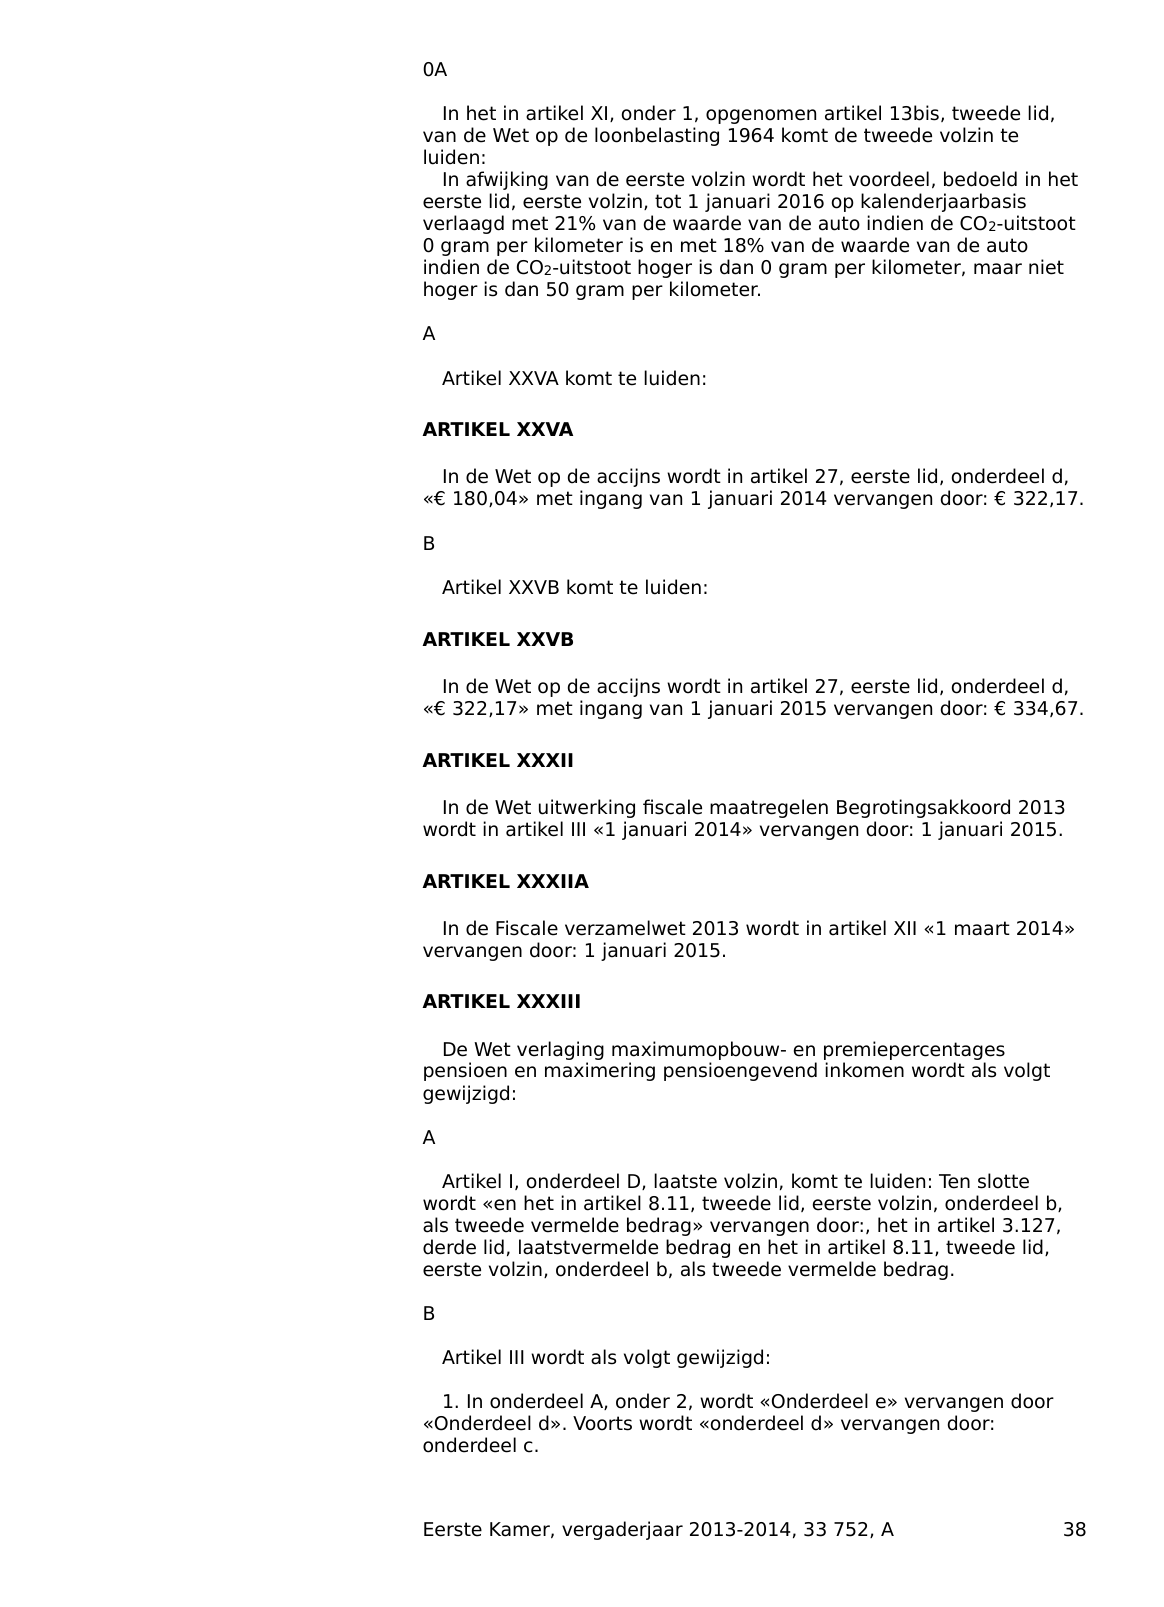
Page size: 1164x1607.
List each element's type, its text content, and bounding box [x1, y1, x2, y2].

text In de Wet uitwerking fiscale maatregelen Begrotingsakkoord 2013 wordt in artikel III «1 januari 2014» vervangen door: 1 januari 2015. [422, 797, 1087, 841]
text Artikel XXVA komt te luiden: [422, 367, 1087, 389]
text Artikel III wordt als volgt gewijzigd: [422, 1347, 1087, 1369]
subtitle ARTIKEL XXXII [422, 749, 1087, 772]
text 0A [422, 59, 1087, 81]
text In het in artikel XI, onder 1, opgenomen artikel 13bis, tweede lid, van de Wet op de loonbelasting 1964 komt de tweede volzin te luiden: [422, 103, 1087, 169]
text A [422, 1127, 1087, 1148]
text B [422, 1303, 1087, 1325]
text De Wet verlaging maximumopbouw- en premiepercentages pensioen en maximering pensioengevend inkomen wordt als volgt gewijzigd: [422, 1038, 1087, 1104]
text Artikel I, onderdeel D, laatste volzin, komt te luiden: Ten slotte wordt «en het in artikel 8.11, tweede lid, eerste volzin, onderdeel b, als tweede vermelde bedrag» vervangen door:, het in artikel 3.127, derde lid, laatstvermelde bedrag en het in artikel 8.11, tweede lid, eerste volzin, onderdeel b, als tweede vermelde bedrag. [422, 1171, 1087, 1281]
text Artikel XXVB komt te luiden: [422, 577, 1087, 599]
text B [422, 532, 1087, 554]
subtitle ARTIKEL XXXIII [422, 991, 1087, 1013]
text In de Wet op de accijns wordt in artikel 27, eerste lid, onderdeel d, «€ 322,17» met ingang van 1 januari 2015 vervangen door: € 334,67. [422, 676, 1087, 719]
text A [422, 323, 1087, 345]
subtitle ARTIKEL XXVA [422, 419, 1087, 441]
text 1. In onderdeel A, onder 2, wordt «Onderdeel e» vervangen door «Onderdeel d». Voorts wordt «onderdeel d» vervangen door: onderdeel c. [422, 1391, 1087, 1457]
text In de Fiscale verzamelwet 2013 wordt in artikel XII «1 maart 2014» vervangen door: 1 januari 2015. [422, 917, 1087, 961]
text In afwijking van de eerste volzin wordt het voordeel, bedoeld in het eerste lid, eerste volzin, tot 1 januari 2016 op kalenderjaarbasis verlaagd met 21% van de waarde van de auto indien de CO2-uitstoot 0 gram per kilometer is en met 18% van de waarde van de auto indien de CO2-uitstoot hoger is dan 0 gram per kilometer, maar niet hoger is dan 50 gram per kilometer. [422, 169, 1087, 301]
subtitle ARTIKEL XXXIIA [422, 871, 1087, 892]
text In de Wet op de accijns wordt in artikel 27, eerste lid, onderdeel d, «€ 180,04» met ingang van 1 januari 2014 vervangen door: € 322,17. [422, 466, 1087, 510]
subtitle ARTIKEL XXVB [422, 629, 1087, 651]
